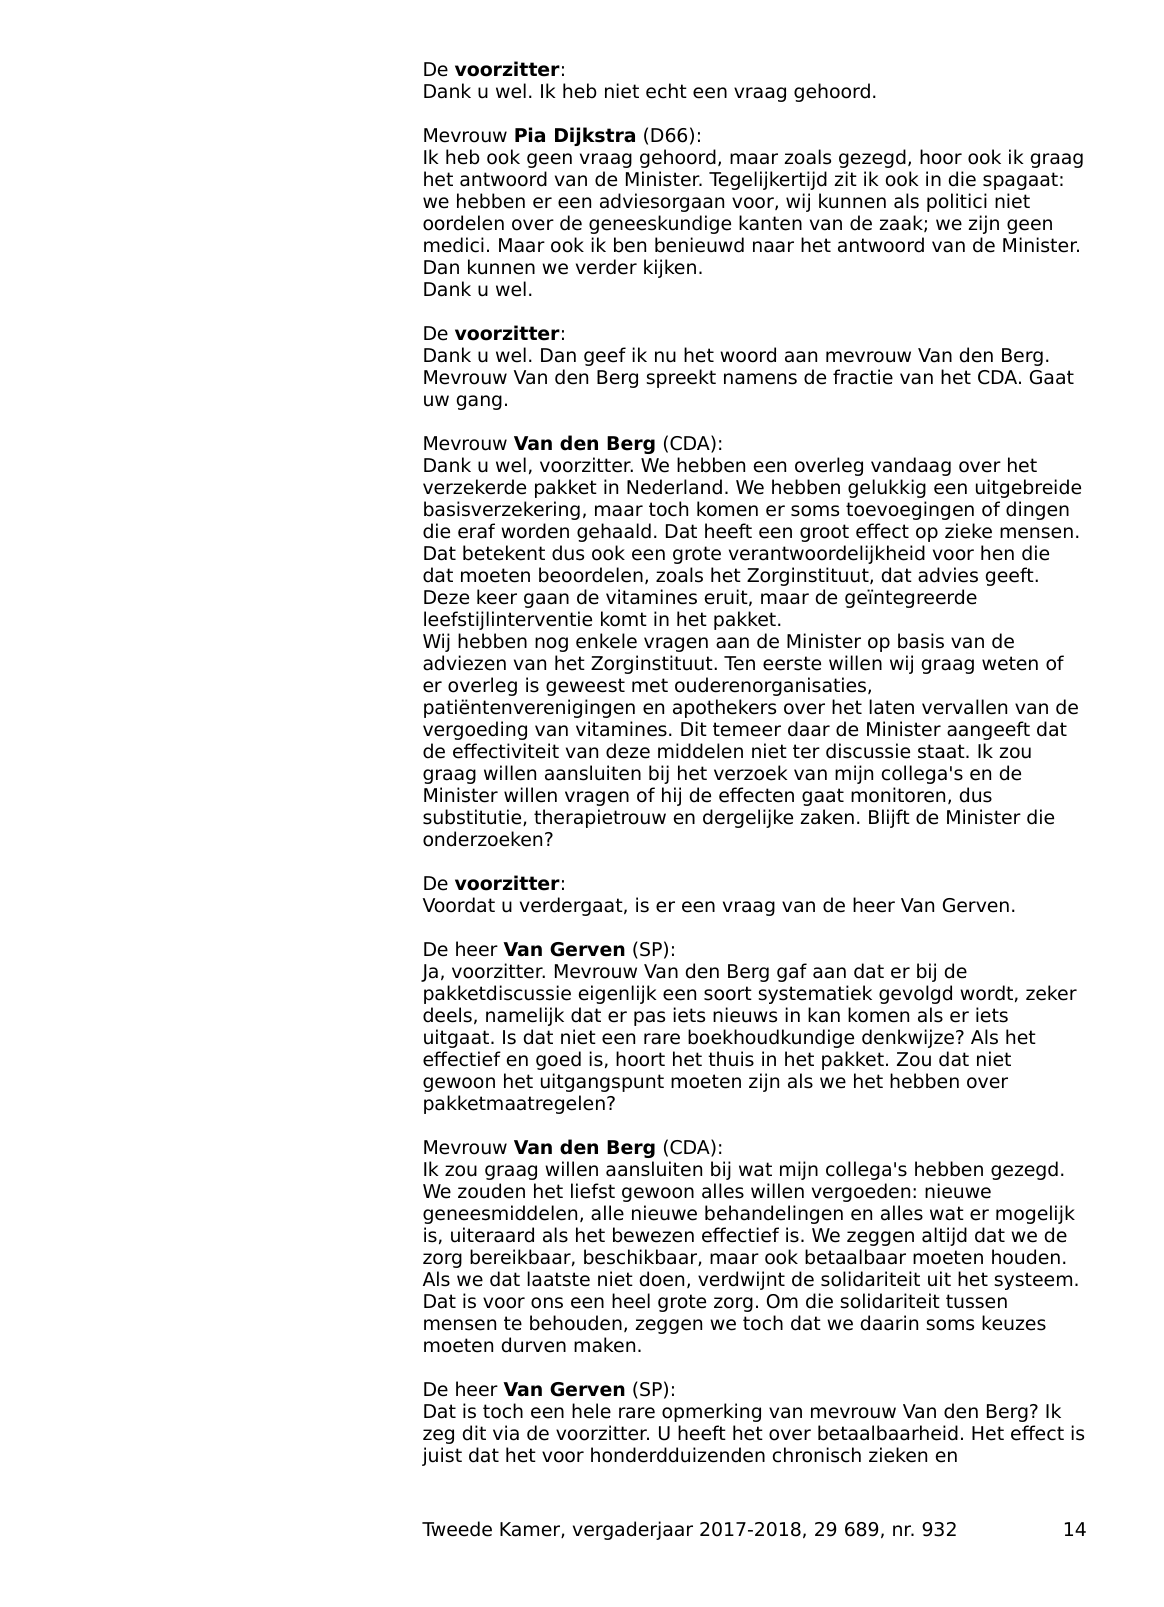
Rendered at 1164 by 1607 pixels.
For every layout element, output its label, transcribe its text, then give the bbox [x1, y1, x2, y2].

text Voordat u verdergaat, is er een vraag van de heer Van Gerven. [422, 895, 1087, 917]
text Dank u wel. [422, 279, 1087, 301]
text Mevrouw Pia Dijkstra (D66): [422, 125, 1087, 147]
text De voorzitter: [422, 873, 1087, 895]
text Dank u wel. Dan geef ik nu het woord aan mevrouw Van den Berg. Mevrouw Van den Berg spreekt namens de fractie van het CDA. Gaat uw gang. [422, 345, 1087, 411]
text Wij hebben nog enkele vragen aan de Minister op basis van de adviezen van het Zorginstituut. Ten eerste willen wij graag weten of er overleg is geweest met ouderenorganisaties, patiëntenverenigingen en apothekers over het laten vervallen van de vergoeding van vitamines. Dit temeer daar de Minister aangeeft dat de effectiviteit van deze middelen niet ter discussie staat. Ik zou graag willen aansluiten bij het verzoek van mijn collega's en de Minister willen vragen of hij de effecten gaat monitoren, dus substitutie, therapietrouw en dergelijke zaken. Blijft de Minister die onderzoeken? [422, 631, 1087, 851]
text De voorzitter: [422, 323, 1087, 345]
text Ik heb ook geen vraag gehoord, maar zoals gezegd, hoor ook ik graag het antwoord van de Minister. Tegelijkertijd zit ik ook in die spagaat: we hebben er een adviesorgaan voor, wij kunnen als politici niet oordelen over de geneeskundige kanten van de zaak; we zijn geen medici. Maar ook ik ben benieuwd naar het antwoord van de Minister. Dan kunnen we verder kijken. [422, 147, 1087, 279]
text Mevrouw Van den Berg (CDA): [422, 433, 1087, 455]
text De voorzitter: [422, 59, 1087, 81]
text Dank u wel. Ik heb niet echt een vraag gehoord. [422, 81, 1087, 103]
text Dank u wel, voorzitter. We hebben een overleg vandaag over het verzekerde pakket in Nederland. We hebben gelukkig een uitgebreide basisverzekering, maar toch komen er soms toevoegingen of dingen die eraf worden gehaald. Dat heeft een groot effect op zieke mensen. Dat betekent dus ook een grote verantwoordelijkheid voor hen die dat moeten beoordelen, zoals het Zorginstituut, dat advies geeft. Deze keer gaan de vitamines eruit, maar de geïntegreerde leefstijlinterventie komt in het pakket. [422, 455, 1087, 631]
text Mevrouw Van den Berg (CDA): [422, 1137, 1087, 1159]
text De heer Van Gerven (SP): [422, 939, 1087, 961]
text De heer Van Gerven (SP): [422, 1379, 1087, 1401]
text Ja, voorzitter. Mevrouw Van den Berg gaf aan dat er bij de pakketdiscussie eigenlijk een soort systematiek gevolgd wordt, zeker deels, namelijk dat er pas iets nieuws in kan komen als er iets uitgaat. Is dat niet een rare boekhoudkundige denkwijze? Als het effectief en goed is, hoort het thuis in het pakket. Zou dat niet gewoon het uitgangspunt moeten zijn als we het hebben over pakketmaatregelen? [422, 961, 1087, 1115]
text Ik zou graag willen aansluiten bij wat mijn collega's hebben gezegd. We zouden het liefst gewoon alles willen vergoeden: nieuwe geneesmiddelen, alle nieuwe behandelingen en alles wat er mogelijk is, uiteraard als het bewezen effectief is. We zeggen altijd dat we de zorg bereikbaar, beschikbaar, maar ook betaalbaar moeten houden. Als we dat laatste niet doen, verdwijnt de solidariteit uit het systeem. Dat is voor ons een heel grote zorg. Om die solidariteit tussen mensen te behouden, zeggen we toch dat we daarin soms keuzes moeten durven maken. [422, 1159, 1087, 1357]
text Dat is toch een hele rare opmerking van mevrouw Van den Berg? Ik zeg dit via de voorzitter. U heeft het over betaalbaarheid. Het effect is juist dat het voor honderdduizenden chronisch zieken en [422, 1401, 1087, 1467]
